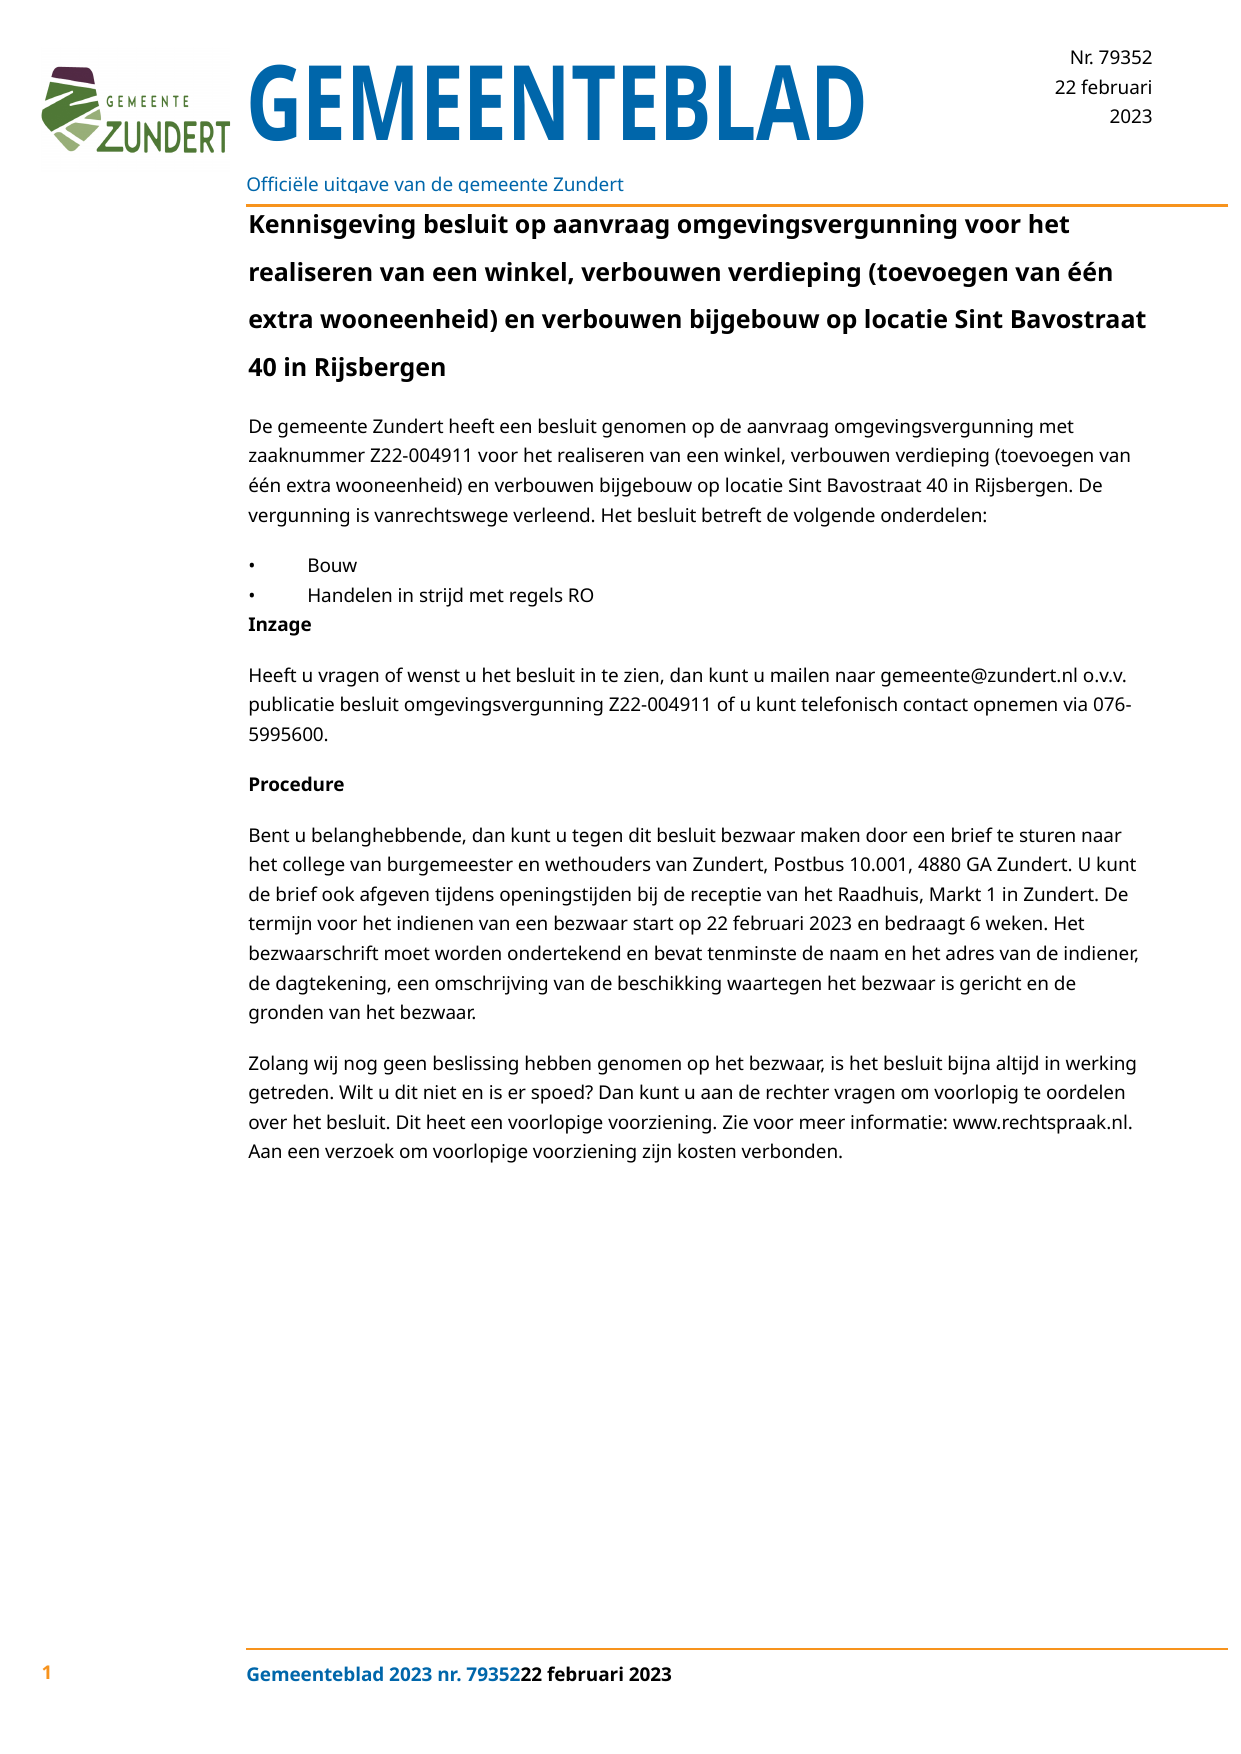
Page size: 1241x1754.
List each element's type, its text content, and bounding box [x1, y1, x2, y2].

text Kennisgeving besluit op aanvraag omgevingsvergunning voor het realiseren van een winkel, verbouwen verdieping (toevoegen van één extra wooneenheid) en verbouwen bijgebouw op locatie Sint Bavostraat 40 in Rijsbergen [248, 207, 1152, 384]
text Bent u belanghebbende, dan kunt u tegen dit besluit bezwaar maken door een brief te sturen naar het college van burgemeester en wethouders van Zundert, Postbus 10.001, 4880 GA Zundert. U kunt de brief ook afgeven tijdens openingstijden bij de receptie van het Raadhuis, Markt 1 in Zundert. De termijn voor het indienen van een bezwaar start op 22 februari 2023 en bedraagt 6 weken. Het bezwaarschrift moet worden ondertekend en bevat tenminste de naam en het adres van de indiener, de dagtekening, een omschrijving van de beschikking waartegen het bezwaar is gericht en de gronden van het bezwaar. [248, 822, 1152, 1025]
text De gemeente Zundert heeft een besluit genomen op de aanvraag omgevingsvergunning met zaaknummer Z22-004911 voor het realiseren van een winkel, verbouwen verdieping (toevoegen van één extra wooneenheid) en verbouwen bijgebouw op locatie Sint Bavostraat 40 in Rijsbergen. De vergunning is vanrechtswege verleend. Het besluit betreft de volgende onderdelen: [248, 413, 1152, 528]
list Bouw [248, 552, 1152, 578]
text Zolang wij nog geen beslissing hebben genomen op het bezwaar, is het besluit bijna altijd in werking getreden. Wilt u dit niet en is er spoed? Dan kunt u aan de rechter vragen om voorlopig te oordelen over het besluit. Dit heet een voorlopige voorziening. Zie voor meer informatie: www.rechtspraak.nl. Aan een verzoek om voorlopige voorziening zijn kosten verbonden. [248, 1050, 1152, 1164]
picture [41, 47, 231, 172]
list Handelen in strijd met regels RO [248, 582, 1152, 608]
text Heeft u vragen of wenst u het besluit in te zien, dan kunt u mailen naar gemeente@zundert.nl o.v.v. publicatie besluit omgevingsvergunning Z22-004911 of u kunt telefonisch contact opnemen via 076-5995600. [248, 662, 1152, 747]
text Procedure [248, 771, 1152, 797]
text Inzage [248, 611, 1152, 637]
